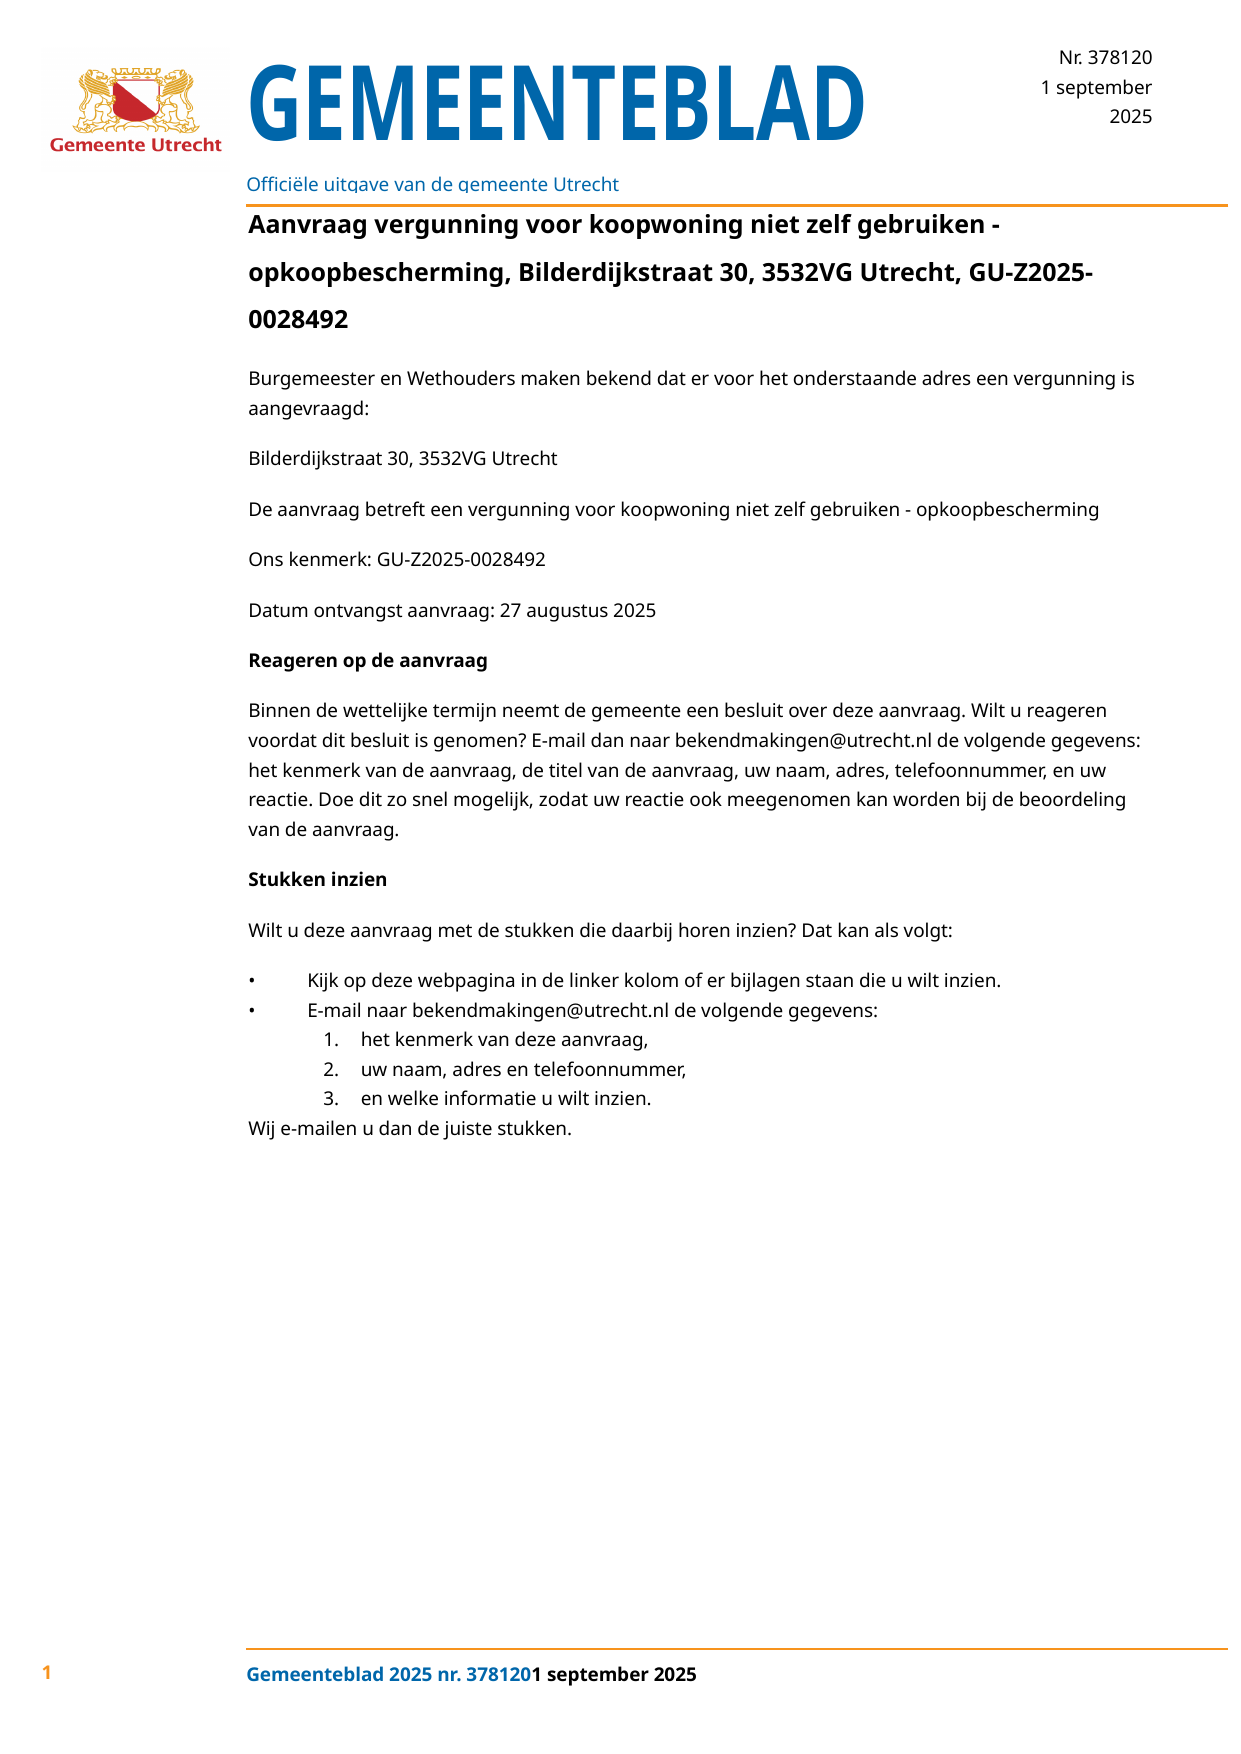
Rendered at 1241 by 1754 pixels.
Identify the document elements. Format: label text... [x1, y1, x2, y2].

text Wilt u deze aanvraag met de stukken die daarbij horen inzien? Dat kan als volgt: [248, 917, 1152, 942]
text Wij e-mailen u dan de juiste stukken. [248, 1115, 1152, 1141]
text Binnen de wettelijke termijn neemt de gemeente een besluit over deze aanvraag. Wilt u reageren voordat dit besluit is genomen? E-mail dan naar bekendmakingen@utrecht.nl de volgende gegevens: het kenmerk van de aanvraag, de titel van de aanvraag, uw naam, adres, telefoonnummer, en uw reactie. Doe dit zo snel mogelijk, zodat uw reactie ook meegenomen kan worden bij de beoordeling van de aanvraag. [248, 698, 1152, 842]
text Stukken inzien [248, 866, 1152, 892]
text Reageren op de aanvraag [248, 647, 1152, 673]
list uw naam, adres en telefoonnummer, [323, 1056, 1152, 1082]
picture [41, 47, 231, 172]
list Kijk op deze webpagina in de linker kolom of er bijlagen staan die u wilt inzien. [248, 967, 1152, 993]
text Datum ontvangst aanvraag: 27 augustus 2025 [248, 597, 1152, 622]
text Aanvraag vergunning voor koopwoning niet zelf gebruiken - opkoopbescherming, Bilderdijkstraat 30, 3532VG Utrecht, GU-Z2025-0028492 [248, 207, 1152, 336]
list E-mail naar bekendmakingen@utrecht.nl de volgende gegevens: [248, 997, 1152, 1022]
list het kenmerk van deze aanvraag, [323, 1026, 1152, 1052]
text Ons kenmerk: GU-Z2025-0028492 [248, 546, 1152, 572]
list en welke informatie u wilt inzien. [323, 1086, 1152, 1111]
text Burgemeester en Wethouders maken bekend dat er voor het onderstaande adres een vergunning is aangevraagd: [248, 366, 1152, 421]
text Bilderdijkstraat 30, 3532VG Utrecht [248, 446, 1152, 471]
text De aanvraag betreft een vergunning voor koopwoning niet zelf gebruiken - opkoopbescherming [248, 496, 1152, 522]
